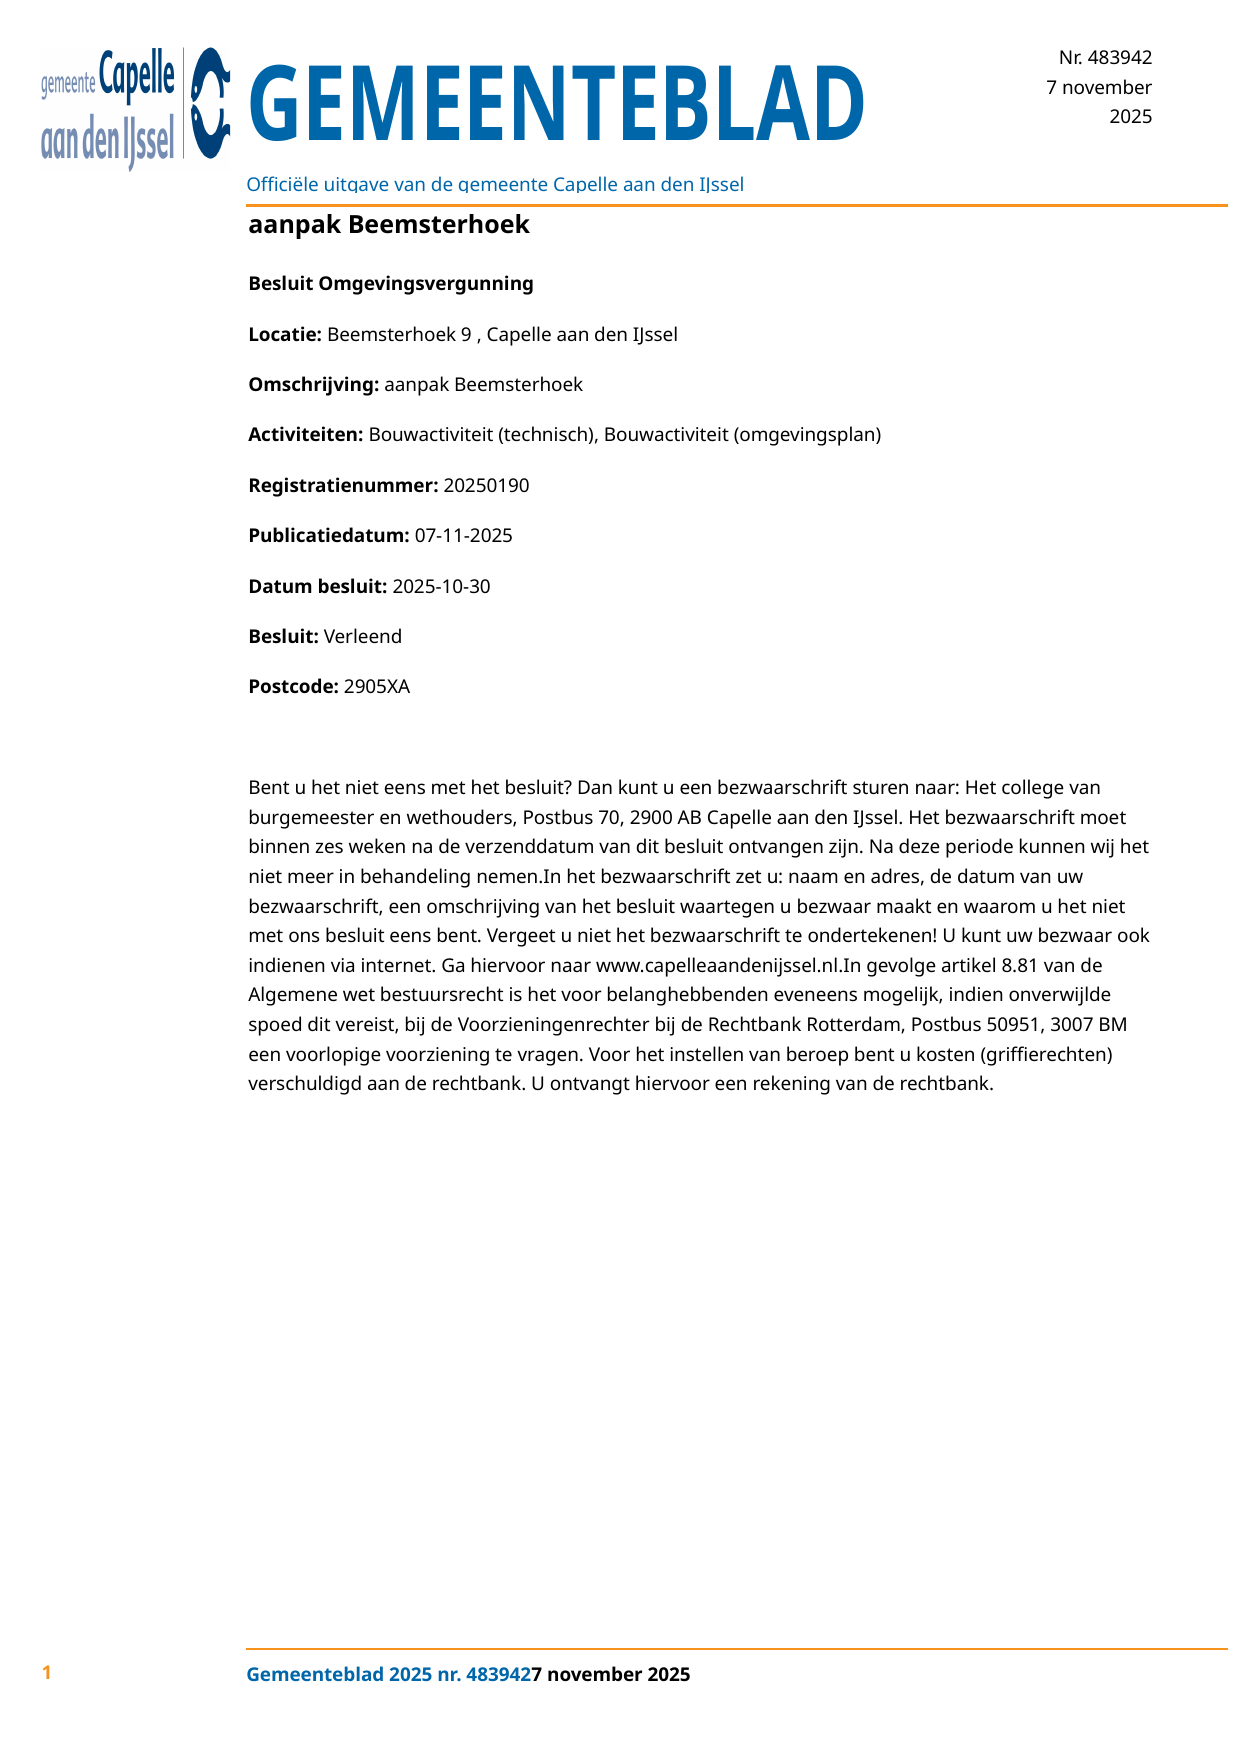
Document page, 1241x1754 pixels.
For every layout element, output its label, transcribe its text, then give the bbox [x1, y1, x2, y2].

text aanpak Beemsterhoek [248, 207, 1152, 241]
text Datum besluit: 2025-10-30 [248, 573, 1152, 598]
text Bent u het niet eens met het besluit? Dan kunt u een bezwaarschrift sturen naar: Het college van burgemeester en wethouders, Postbus 70, 2900 AB Capelle aan den IJssel. Het bezwaarschrift moet binnen zes weken na de verzenddatum van dit besluit ontvangen zijn. Na deze periode kunnen wij het niet meer in behandeling nemen.In het bezwaarschrift zet u: naam en adres, de datum van uw bezwaarschrift, een omschrijving van het besluit waartegen u bezwaar maakt en waarom u het niet met ons besluit eens bent. Vergeet u niet het bezwaarschrift te ondertekenen! U kunt uw bezwaar ook indienen via internet. Ga hiervoor naar www.capelleaandenijssel.nl.In gevolge artikel 8.81 van de Algemene wet bestuursrecht is het voor belanghebbenden eveneens mogelijk, indien onverwijlde spoed dit vereist, bij de Voorzieningenrechter bij de Rechtbank Rotterdam, Postbus 50951, 3007 BM een voorlopige voorziening te vragen. Voor het instellen van beroep bent u kosten (griffierechten) verschuldigd aan de rechtbank. U ontvangt hiervoor een rekening van de rechtbank. [248, 774, 1152, 1096]
text Activiteiten: Bouwactiviteit (technisch), Bouwactiviteit (omgevingsplan) [248, 422, 1152, 447]
text Besluit Omgevingsvergunning [248, 270, 1152, 296]
text Omschrijving: aanpak Beemsterhoek [248, 371, 1152, 397]
text Registratienummer: 20250190 [248, 472, 1152, 498]
text Besluit: Verleend [248, 623, 1152, 649]
picture [41, 47, 231, 172]
text Locatie: Beemsterhoek 9 , Capelle aan den IJssel [248, 321, 1152, 346]
text Postcode: 2905XA [248, 674, 1152, 699]
text Publicatiedatum: 07-11-2025 [248, 522, 1152, 548]
